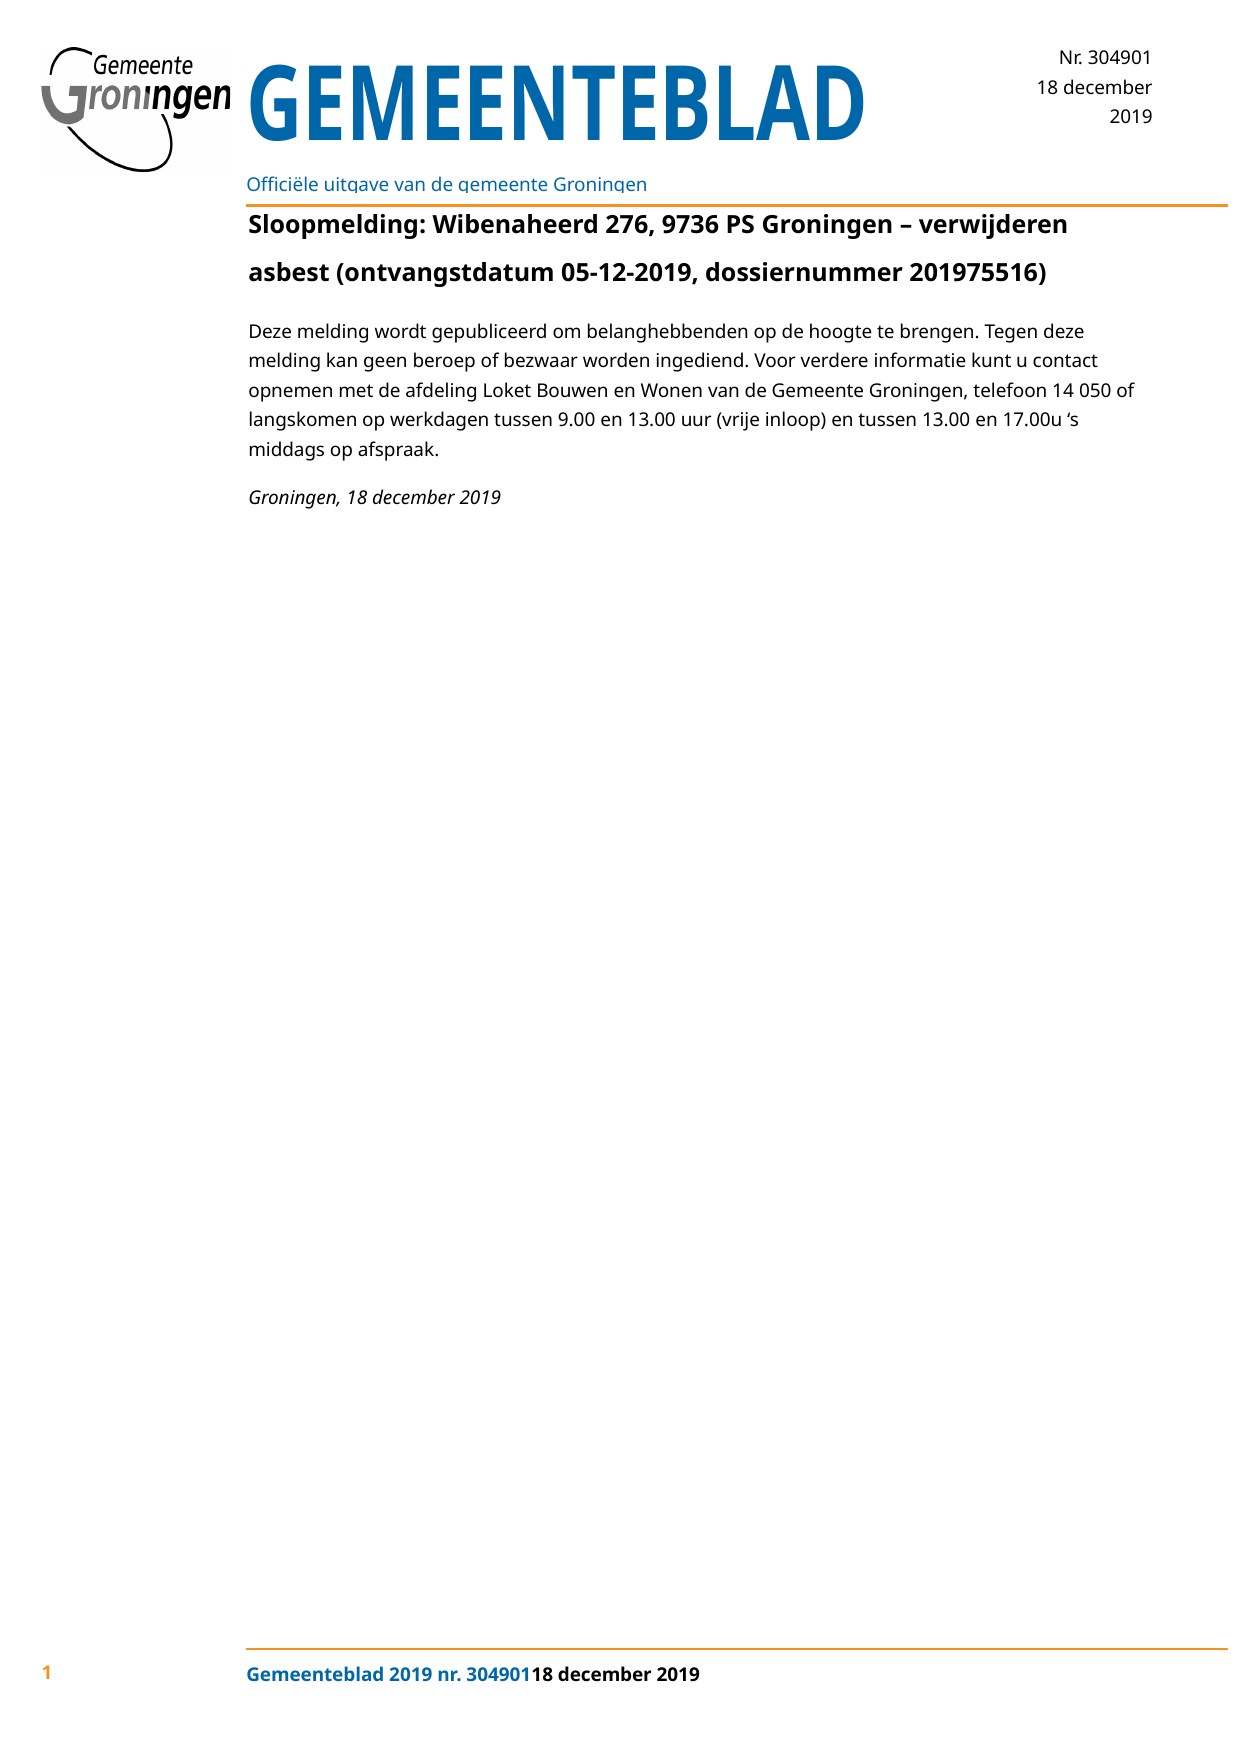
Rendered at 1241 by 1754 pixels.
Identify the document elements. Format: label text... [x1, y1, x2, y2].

text Deze melding wordt gepubliceerd om belanghebbenden op de hoogte te brengen. Tegen deze melding kan geen beroep of bezwaar worden ingediend. Voor verdere informatie kunt u contact opnemen met de afdeling Loket Bouwen en Wonen van de Gemeente Groningen, telefoon 14 050 of langskomen op werkdagen tussen 9.00 en 13.00 uur (vrije inloop) en tussen 13.00 en 17.00u ‘s middags op afspraak. [248, 318, 1152, 462]
text Groningen, 18 december 2019 [248, 484, 1152, 510]
text Sloopmelding: Wibenaheerd 276, 9736 PS Groningen – verwijderen asbest (ontvangstdatum 05-12-2019, dossiernummer 201975516) [248, 207, 1152, 288]
picture [41, 47, 231, 172]
